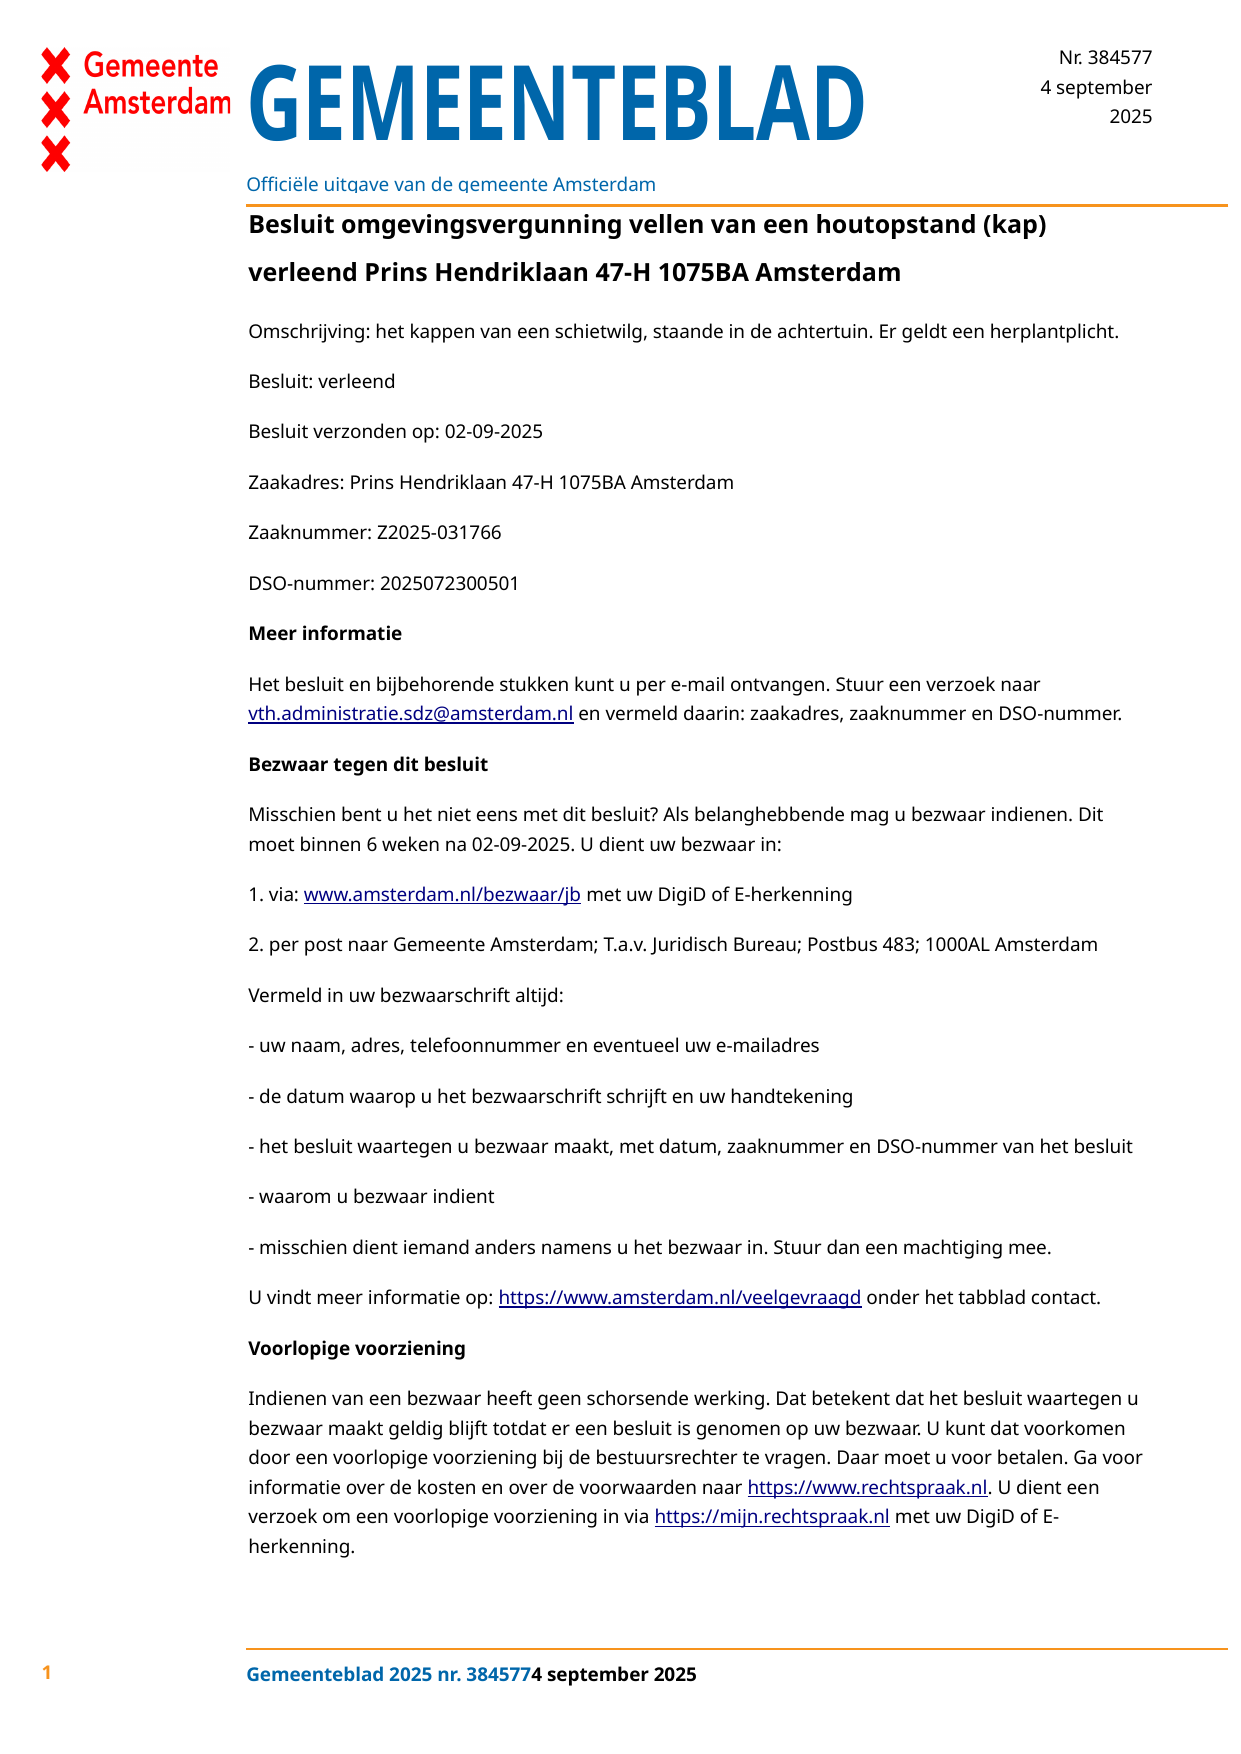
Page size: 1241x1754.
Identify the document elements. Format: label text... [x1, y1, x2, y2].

text Voorlopige voorziening [248, 1335, 1152, 1361]
picture [41, 47, 231, 172]
text DSO-nummer: 2025072300501 [248, 570, 1152, 596]
text Indienen van een bezwaar heeft geen schorsende werking. Dat betekent dat het besluit waartegen u bezwaar maakt geldig blijft totdat er een besluit is genomen op uw bezwaar. U kunt dat voorkomen door een voorlopige voorziening bij de bestuursrechter te vragen. Daar moet u voor betalen. Ga voor informatie over de kosten en over de voorwaarden naar https://www.rechtspraak.nl. U dient een verzoek om een voorlopige voorziening in via https://mijn.rechtspraak.nl met uw DigiD of E-herkenning. [248, 1385, 1152, 1559]
text Besluit: verleend [248, 368, 1152, 394]
text Het besluit en bijbehorende stukken kunt u per e-mail ontvangen. Stuur een verzoek naar vth.administratie.sdz@amsterdam.nl en vermeld daarin: zaakadres, zaaknummer en DSO-nummer. [248, 671, 1152, 726]
text Besluit omgevingsvergunning vellen van een houtopstand (kap) verleend Prins Hendriklaan 47-H 1075BA Amsterdam [248, 207, 1152, 288]
text 2. per post naar Gemeente Amsterdam; T.a.v. Juridisch Bureau; Postbus 483; 1000AL Amsterdam [248, 932, 1152, 957]
text Zaaknummer: Z2025-031766 [248, 519, 1152, 545]
text - het besluit waartegen u bezwaar maakt, met datum, zaaknummer en DSO-nummer van het besluit [248, 1133, 1152, 1159]
text U vindt meer informatie op: https://www.amsterdam.nl/veelgevraagd onder het tabblad contact. [248, 1284, 1152, 1310]
text Zaakadres: Prins Hendriklaan 47-H 1075BA Amsterdam [248, 469, 1152, 495]
text - de datum waarop u het bezwaarschrift schrijft en uw handtekening [248, 1083, 1152, 1109]
text Bezwaar tegen dit besluit [248, 751, 1152, 777]
text - waarom u bezwaar indient [248, 1184, 1152, 1209]
text Misschien bent u het niet eens met dit besluit? Als belanghebbende mag u bezwaar indienen. Dit moet binnen 6 weken na 02-09-2025. U dient uw bezwaar in: [248, 801, 1152, 857]
text Vermeld in uw bezwaarschrift altijd: [248, 982, 1152, 1008]
text Besluit verzonden op: 02-09-2025 [248, 419, 1152, 444]
text Omschrijving: het kappen van een schietwilg, staande in de achtertuin. Er geldt een herplantplicht. [248, 318, 1152, 344]
text Meer informatie [248, 620, 1152, 646]
text - misschien dient iemand anders namens u het bezwaar in. Stuur dan een machtiging mee. [248, 1234, 1152, 1260]
text - uw naam, adres, telefoonnummer en eventueel uw e-mailadres [248, 1032, 1152, 1058]
text 1. via: www.amsterdam.nl/bezwaar/jb met uw DigiD of E-herkenning [248, 881, 1152, 907]
